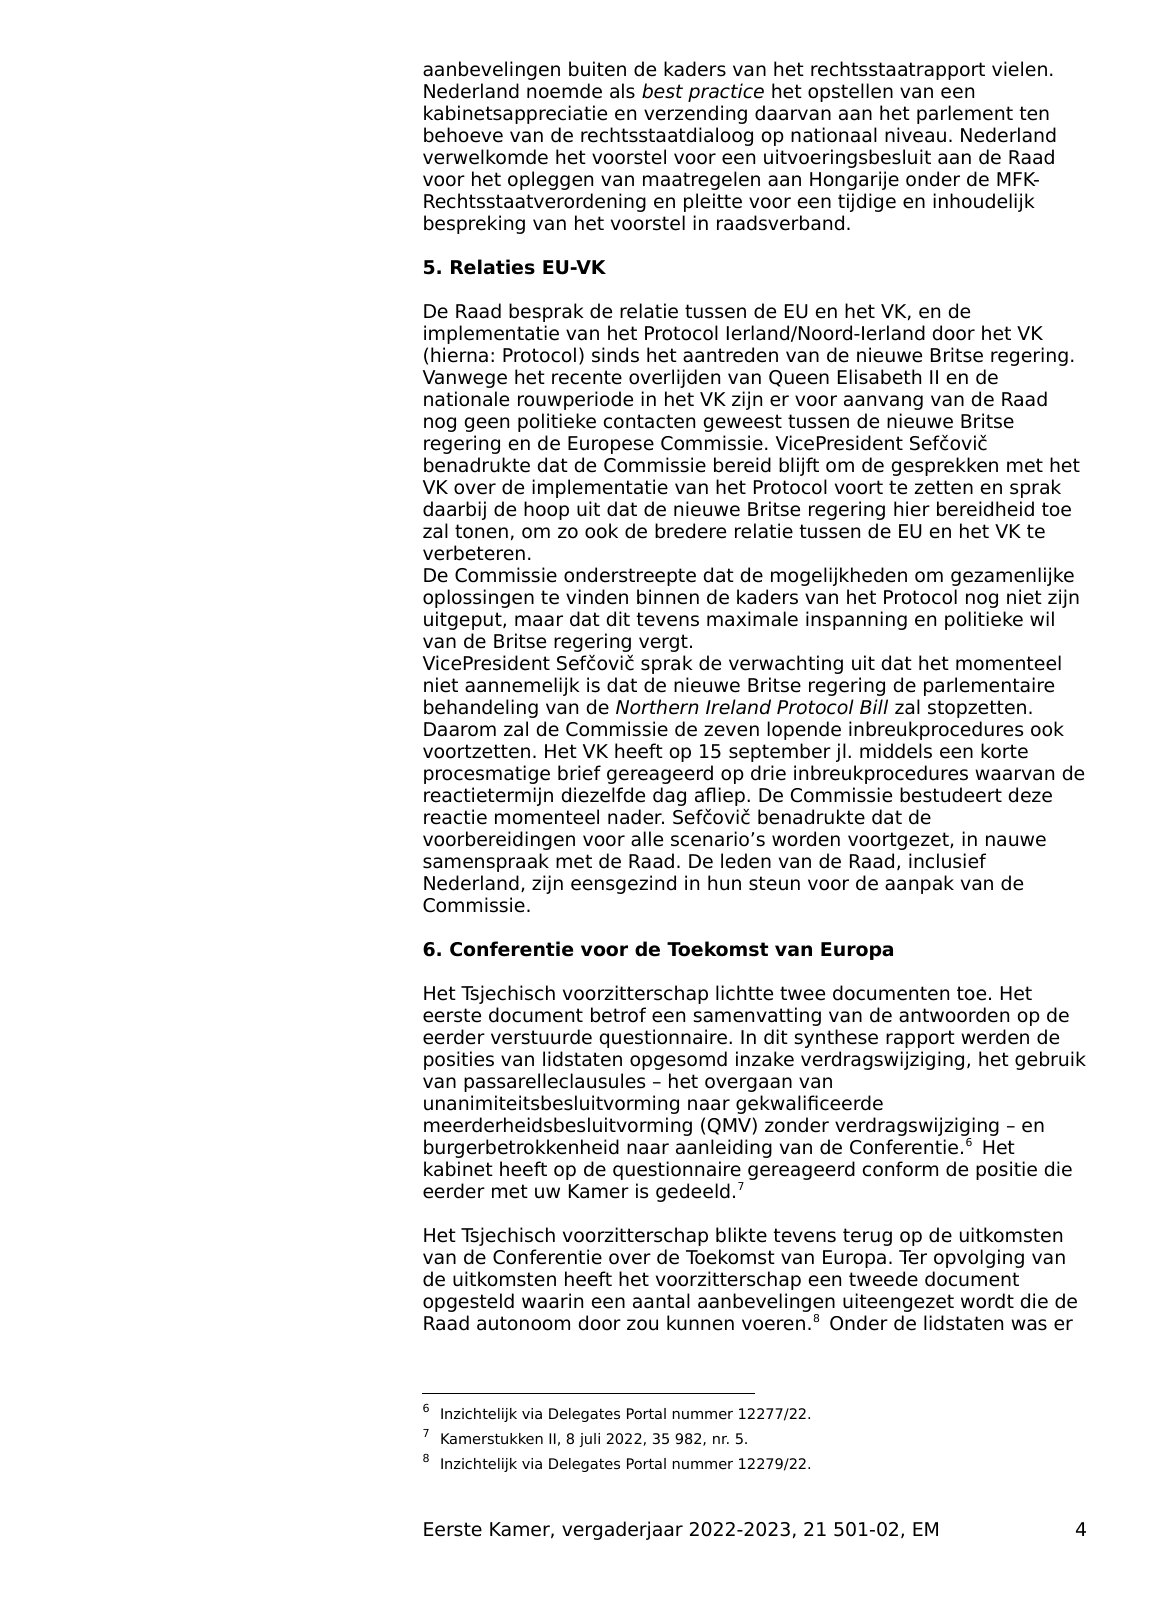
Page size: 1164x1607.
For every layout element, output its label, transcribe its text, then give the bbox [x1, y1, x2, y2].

text aanbevelingen buiten de kaders van het rechtsstaatrapport vielen. Nederland noemde als best practice het opstellen van een kabinetsappreciatie en verzending daarvan aan het parlement ten behoeve van de rechtsstaatdialoog op nationaal niveau. Nederland verwelkomde het voorstel voor een uitvoeringsbesluit aan de Raad voor het opleggen van maatregelen aan Hongarije onder de MFK-Rechtsstaatverordening en pleitte voor een tijdige en inhoudelijk bespreking van het voorstel in raadsverband. [422, 59, 1087, 235]
subtitle 5. Relaties EU-VK [422, 257, 1087, 279]
text Inzichtelijk via Delegates Portal nummer 12277/22. [422, 1402, 1087, 1424]
text Het Tsjechisch voorzitterschap blikte tevens terug op de uitkomsten van de Conferentie over de Toekomst van Europa. Ter opvolging van de uitkomsten heeft het voorzitterschap een tweede document opgesteld waarin een aantal aanbevelingen uiteengezet wordt die de Raad autonoom door zou kunnen voeren. Onder de lidstaten was er [422, 1225, 1087, 1335]
text Inzichtelijk via Delegates Portal nummer 12279/22. [422, 1452, 1087, 1474]
text VicePresident Sefčovič sprak de verwachting uit dat het momenteel niet aannemelijk is dat de nieuwe Britse regering de parlementaire behandeling van de Northern Ireland Protocol Bill zal stopzetten. Daarom zal de Commissie de zeven lopende inbreukprocedures ook voortzetten. Het VK heeft op 15 september jl. middels een korte procesmatige brief gereageerd op drie inbreukprocedures waarvan de reactietermijn diezelfde dag afliep. De Commissie bestudeert deze reactie momenteel nader. Sefčovič benadrukte dat de voorbereidingen voor alle scenario’s worden voortgezet, in nauwe samenspraak met de Raad. De leden van de Raad, inclusief Nederland, zijn eensgezind in hun steun voor de aanpak van de Commissie. [422, 653, 1087, 917]
text De Raad besprak de relatie tussen de EU en het VK, en de implementatie van het Protocol Ierland/Noord-Ierland door het VK (hierna: Protocol) sinds het aantreden van de nieuwe Britse regering. Vanwege het recente overlijden van Queen Elisabeth II en de nationale rouwperiode in het VK zijn er voor aanvang van de Raad nog geen politieke contacten geweest tussen de nieuwe Britse regering en de Europese Commissie. VicePresident Sefčovič benadrukte dat de Commissie bereid blijft om de gesprekken met het VK over de implementatie van het Protocol voort te zetten en sprak daarbij de hoop uit dat de nieuwe Britse regering hier bereidheid toe zal tonen, om zo ook de bredere relatie tussen de EU en het VK te verbeteren. [422, 301, 1087, 565]
text De Commissie onderstreepte dat de mogelijkheden om gezamenlijke oplossingen te vinden binnen de kaders van het Protocol nog niet zijn uitgeput, maar dat dit tevens maximale inspanning en politieke wil van de Britse regering vergt. [422, 565, 1087, 653]
subtitle 6. Conferentie voor de Toekomst van Europa [422, 939, 1087, 961]
text Het Tsjechisch voorzitterschap lichtte twee documenten toe. Het eerste document betrof een samenvatting van de antwoorden op de eerder verstuurde questionnaire. In dit synthese rapport werden de posities van lidstaten opgesomd inzake verdragswijziging, het gebruik van passarelleclausules – het overgaan van unanimiteitsbesluitvorming naar gekwalificeerde meerderheidsbesluitvorming (QMV) zonder verdragswijziging – en burgerbetrokkenheid naar aanleiding van de Conferentie. Het kabinet heeft op de questionnaire gereageerd conform de positie die eerder met uw Kamer is gedeeld. [422, 983, 1087, 1203]
text Kamerstukken II, 8 juli 2022, 35 982, nr. 5. [422, 1427, 1087, 1449]
